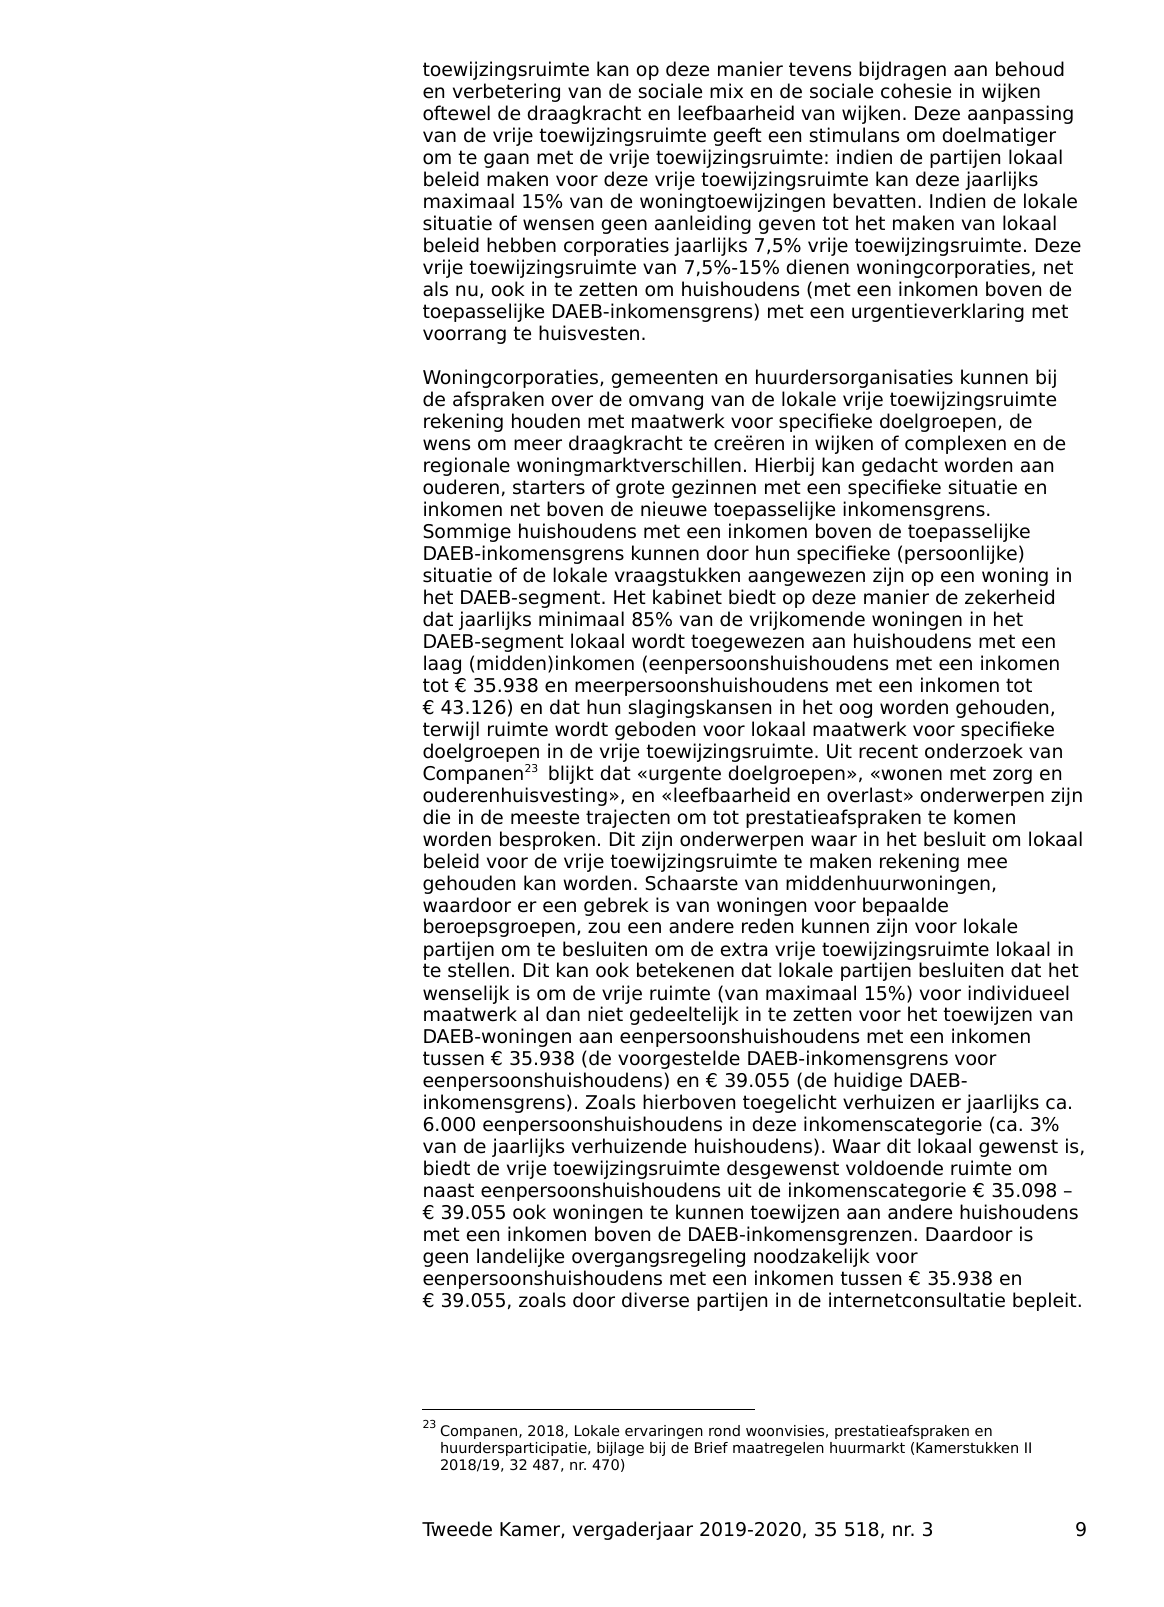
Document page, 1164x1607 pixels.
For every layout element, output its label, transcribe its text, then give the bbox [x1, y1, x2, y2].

text toewijzingsruimte kan op deze manier tevens bijdragen aan behoud en verbetering van de sociale mix en de sociale cohesie in wijken oftewel de draagkracht en leefbaarheid van wijken. Deze aanpassing van de vrije toewijzingsruimte geeft een stimulans om doelmatiger om te gaan met de vrije toewijzingsruimte: indien de partijen lokaal beleid maken voor deze vrije toewijzingsruimte kan deze jaarlijks maximaal 15% van de woningtoewijzingen bevatten. Indien de lokale situatie of wensen geen aanleiding geven tot het maken van lokaal beleid hebben corporaties jaarlijks 7,5% vrije toewijzingsruimte. Deze vrije toewijzingsruimte van 7,5%-15% dienen woningcorporaties, net als nu, ook in te zetten om huishoudens (met een inkomen boven de toepasselijke DAEB-inkomensgrens) met een urgentieverklaring met voorrang te huisvesten. [422, 59, 1087, 345]
text Woningcorporaties, gemeenten en huurdersorganisaties kunnen bij de afspraken over de omvang van de lokale vrije toewijzingsruimte rekening houden met maatwerk voor specifieke doelgroepen, de wens om meer draagkracht te creëren in wijken of complexen en de regionale woningmarktverschillen. Hierbij kan gedacht worden aan ouderen, starters of grote gezinnen met een specifieke situatie en inkomen net boven de nieuwe toepasselijke inkomensgrens. Sommige huishoudens met een inkomen boven de toepasselijke DAEB-inkomensgrens kunnen door hun specifieke (persoonlijke) situatie of de lokale vraagstukken aangewezen zijn op een woning in het DAEB-segment. Het kabinet biedt op deze manier de zekerheid dat jaarlijks minimaal 85% van de vrijkomende woningen in het DAEB-segment lokaal wordt toegewezen aan huishoudens met een laag (midden)inkomen (eenpersoonshuishoudens met een inkomen tot € 35.938 en meerpersoonshuishoudens met een inkomen tot € 43.126) en dat hun slagingskansen in het oog worden gehouden, terwijl ruimte wordt geboden voor lokaal maatwerk voor specifieke doelgroepen in de vrije toewijzingsruimte. Uit recent onderzoek van Companen blijkt dat «urgente doelgroepen», «wonen met zorg en ouderenhuisvesting», en «leefbaarheid en overlast» onderwerpen zijn die in de meeste trajecten om tot prestatieafspraken te komen worden besproken. Dit zijn onderwerpen waar in het besluit om lokaal beleid voor de vrije toewijzingsruimte te maken rekening mee gehouden kan worden. Schaarste van middenhuurwoningen, waardoor er een gebrek is van woningen voor bepaalde beroepsgroepen, zou een andere reden kunnen zijn voor lokale partijen om te besluiten om de extra vrije toewijzingsruimte lokaal in te stellen. Dit kan ook betekenen dat lokale partijen besluiten dat het wenselijk is om de vrije ruimte (van maximaal 15%) voor individueel maatwerk al dan niet gedeeltelijk in te zetten voor het toewijzen van DAEB-woningen aan eenpersoonshuishoudens met een inkomen tussen € 35.938 (de voorgestelde DAEB-inkomensgrens voor eenpersoonshuishoudens) en € 39.055 (de huidige DAEB-inkomensgrens). Zoals hierboven toegelicht verhuizen er jaarlijks ca. 6.000 eenpersoonshuishoudens in deze inkomenscategorie (ca. 3% van de jaarlijks verhuizende huishoudens). Waar dit lokaal gewenst is, biedt de vrije toewijzingsruimte desgewenst voldoende ruimte om naast eenpersoonshuishoudens uit de inkomenscategorie € 35.098 – € 39.055 ook woningen te kunnen toewijzen aan andere huishoudens met een inkomen boven de DAEB-inkomensgrenzen. Daardoor is geen landelijke overgangsregeling noodzakelijk voor eenpersoonshuishoudens met een inkomen tussen € 35.938 en € 39.055, zoals door diverse partijen in de internetconsultatie bepleit. [422, 367, 1087, 1312]
text Companen, 2018, Lokale ervaringen rond woonvisies, prestatieafspraken en huurdersparticipatie, bijlage bij de Brief maatregelen huurmarkt (Kamerstukken II 2018/19, 32 487, nr. 470) [422, 1418, 1087, 1474]
